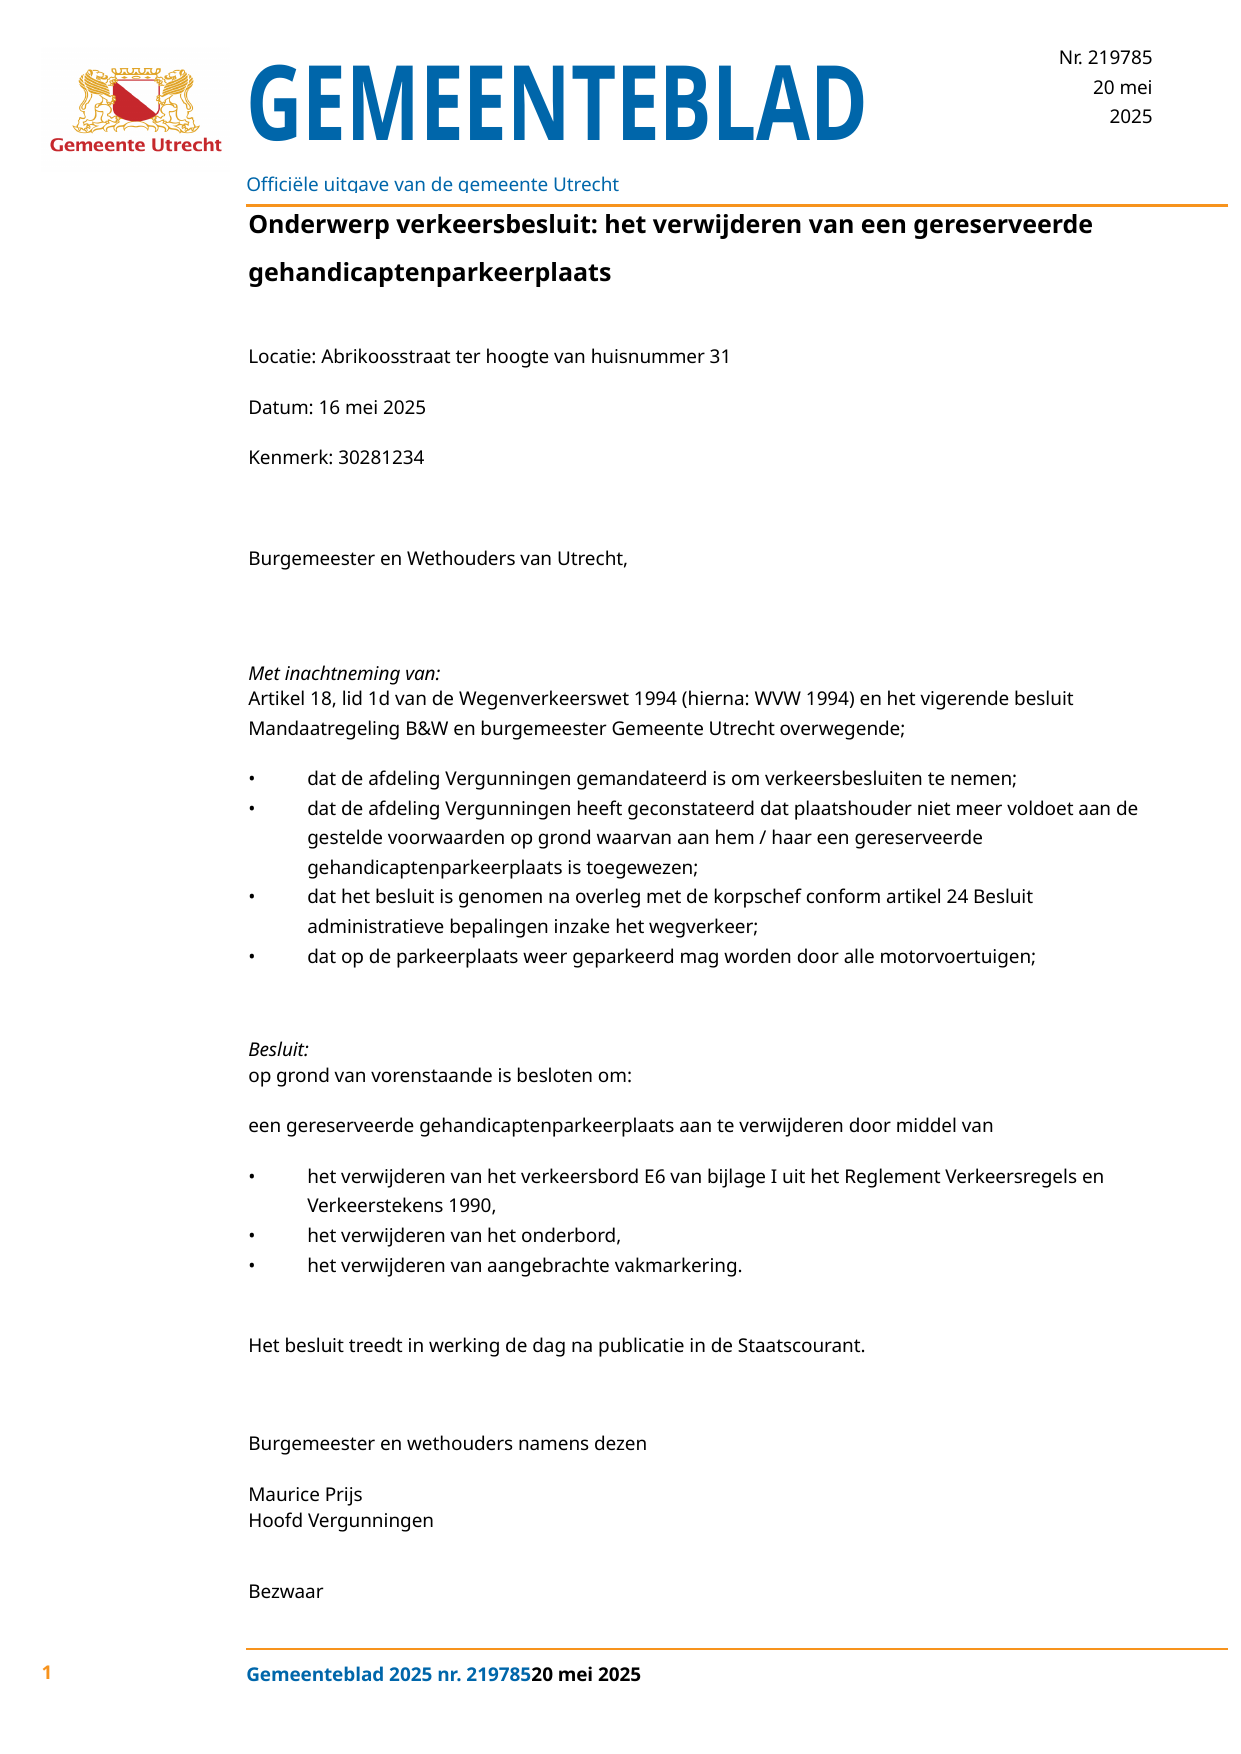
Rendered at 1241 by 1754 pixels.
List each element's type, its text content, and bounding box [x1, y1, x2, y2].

text Bezwaar [248, 1583, 1152, 1603]
text Hoofd Vergunningen [248, 1507, 1152, 1533]
text Besluit: [248, 1036, 1152, 1062]
list dat de afdeling Vergunningen gemandateerd is om verkeersbesluiten te nemen; [248, 765, 1152, 791]
list het verwijderen van het onderbord, [248, 1222, 1152, 1248]
text Onderwerp verkeersbesluit: het verwijderen van een gereserveerde gehandicaptenparkeerplaats [248, 207, 1152, 288]
picture [41, 47, 231, 172]
list dat op de parkeerplaats weer geparkeerd mag worden door alle motorvoertuigen; [248, 943, 1152, 969]
text Burgemeester en Wethouders van Utrecht, [248, 545, 1152, 571]
list het verwijderen van het verkeersbord E6 van bijlage I uit het Reglement Verkeersregels en Verkeerstekens 1990, [248, 1163, 1152, 1218]
text Artikel 18, lid 1d van de Wegenverkeerswet 1994 (hierna: WVW 1994) en het vigerende besluit Mandaatregeling B&W en burgemeester Gemeente Utrecht overwegende; [248, 685, 1152, 741]
text Het besluit treedt in werking de dag na publicatie in de Staatscourant. [248, 1332, 1152, 1357]
text Kenmerk: 30281234 [248, 444, 1152, 470]
list dat de afdeling Vergunningen heeft geconstateerd dat plaatshouder niet meer voldoet aan de gestelde voorwaarden op grond waarvan aan hem / haar een gereserveerde gehandicaptenparkeerplaats is toegewezen; [248, 795, 1152, 880]
text een gereserveerde gehandicaptenparkeerplaats aan te verwijderen door middel van [248, 1113, 1152, 1138]
text Met inachtneming van: [248, 660, 1152, 685]
text Locatie: Abrikoosstraat ter hoogte van huisnummer 31 [248, 344, 1152, 369]
text op grond van vorenstaande is besloten om: [248, 1062, 1152, 1088]
text Maurice Prijs [248, 1481, 1152, 1507]
list dat het besluit is genomen na overleg met de korpschef conform artikel 24 Besluit administratieve bepalingen inzake het wegverkeer; [248, 884, 1152, 939]
text Burgemeester en wethouders namens dezen [248, 1430, 1152, 1456]
list het verwijderen van aangebrachte vakmarkering. [248, 1252, 1152, 1277]
text Datum: 16 mei 2025 [248, 394, 1152, 420]
